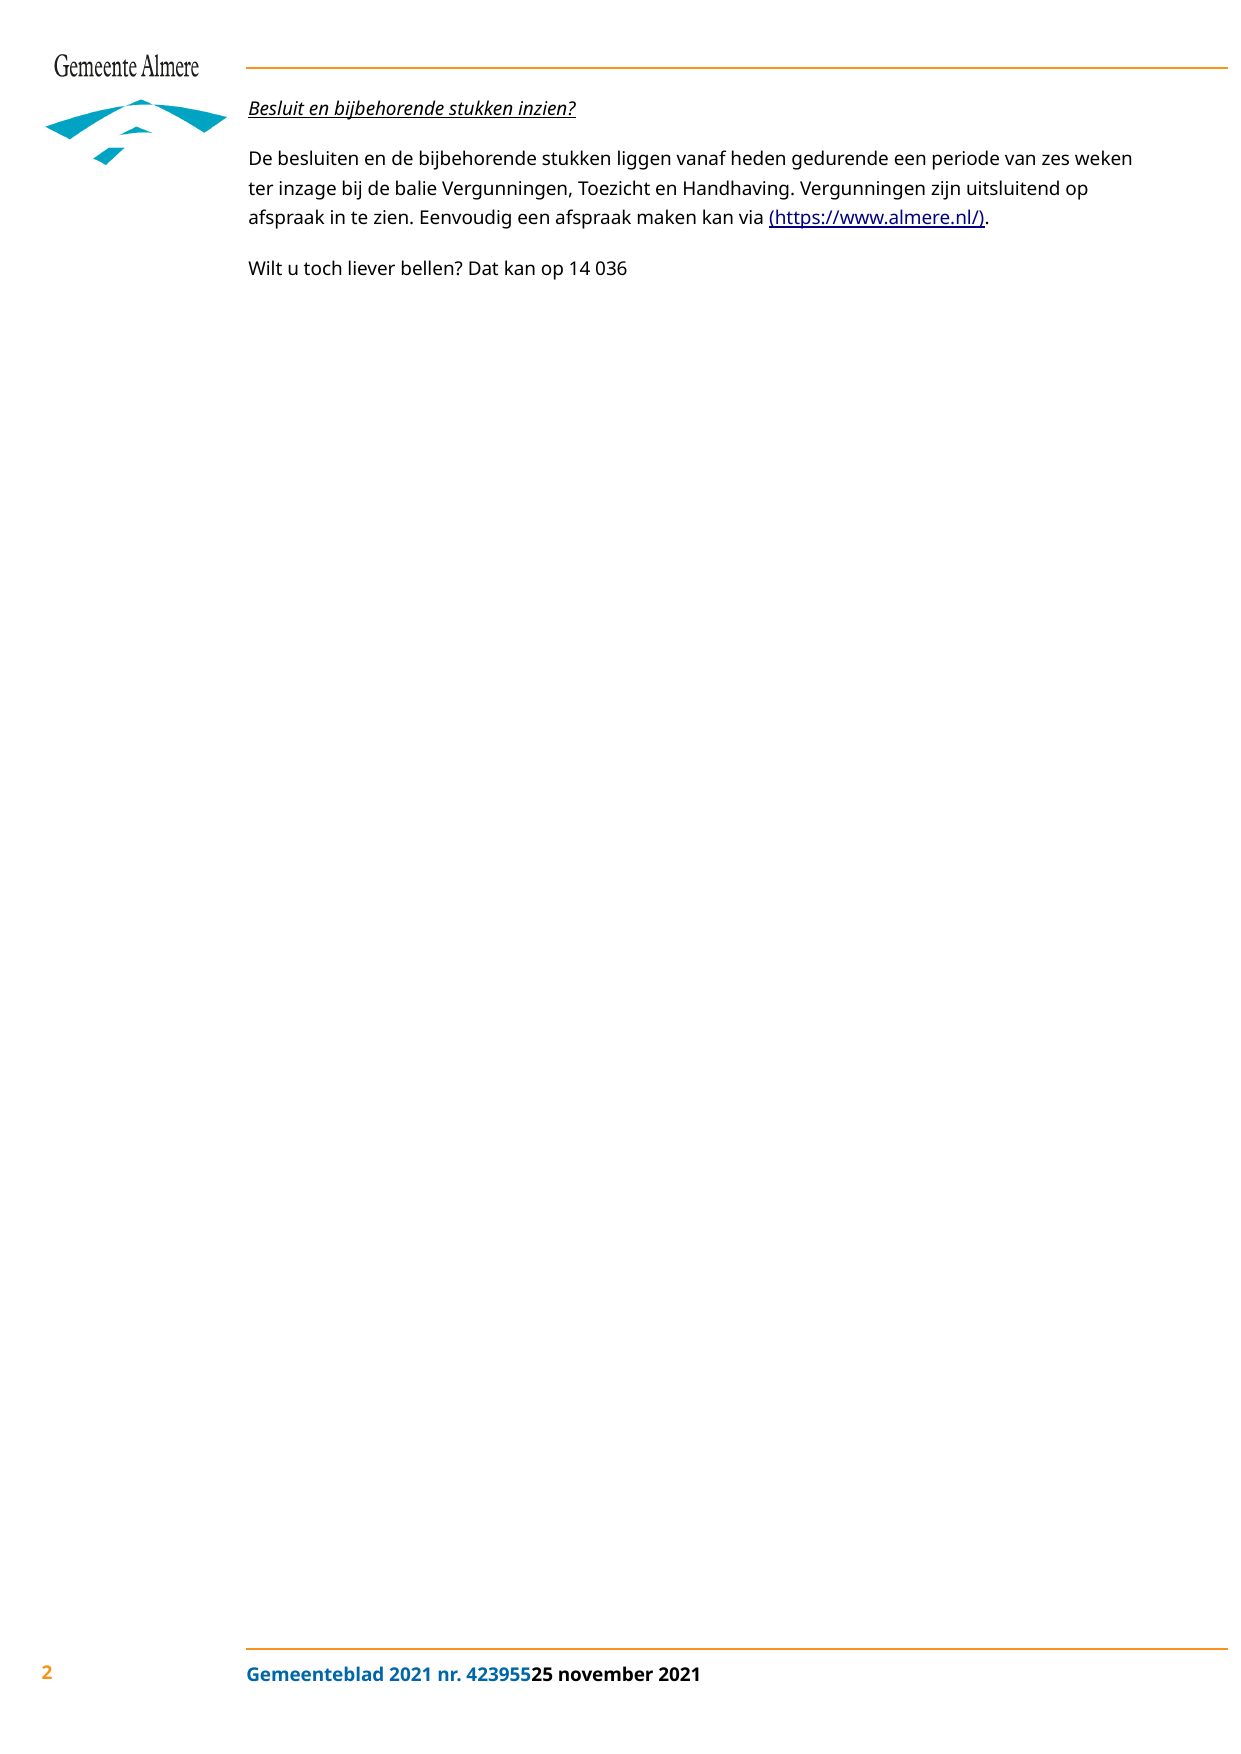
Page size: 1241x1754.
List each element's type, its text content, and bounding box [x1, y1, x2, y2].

text Besluit en bijbehorende stukken inzien? [248, 95, 1152, 121]
picture [41, 47, 231, 172]
text De besluiten en de bijbehorende stukken liggen vanaf heden gedurende een periode van zes weken ter inzage bij de balie Vergunningen, Toezicht en Handhaving. Vergunningen zijn uitsluitend op afspraak in te zien. Eenvoudig een afspraak maken kan via (https://www.almere.nl/). [248, 145, 1152, 230]
text Wilt u toch liever bellen? Dat kan op 14 036 [248, 255, 1152, 281]
